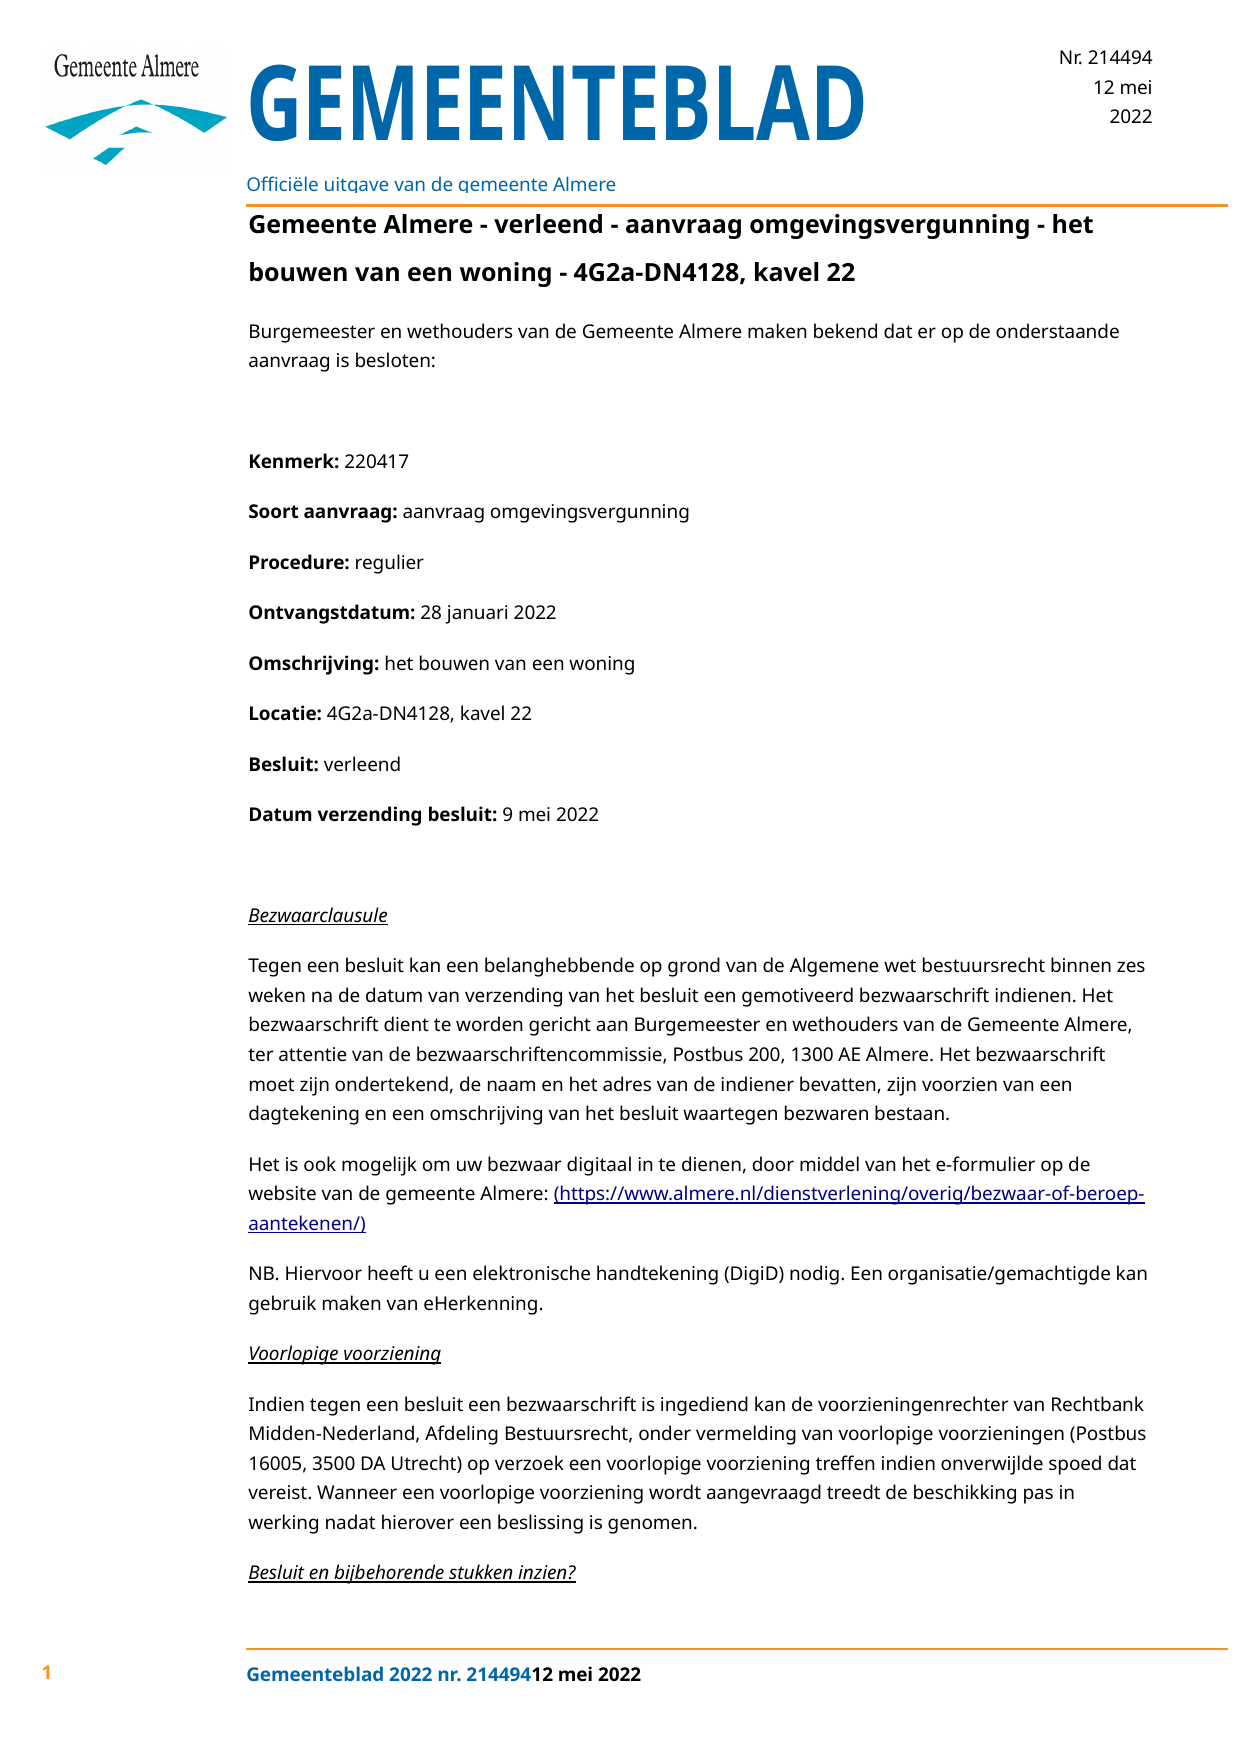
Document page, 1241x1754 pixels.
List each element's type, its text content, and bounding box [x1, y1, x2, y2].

text NB. Hiervoor heeft u een elektronische handtekening (DigiD) nodig. Een organisatie/gemachtigde kan gebruik maken van eHerkenning. [248, 1260, 1152, 1316]
text Burgemeester en wethouders van de Gemeente Almere maken bekend dat er op de onderstaande aanvraag is besloten: [248, 318, 1152, 373]
text Datum verzending besluit: 9 mei 2022 [248, 801, 1152, 827]
text Het is ook mogelijk om uw bezwaar digitaal in te dienen, door middel van het e-formulier op de website van de gemeente Almere: (https://www.almere.nl/dienstverlening/overig/bezwaar-of-beroep-aantekenen/) [248, 1151, 1152, 1236]
text Omschrijving: het bouwen van een woning [248, 650, 1152, 676]
text Kenmerk: 220417 [248, 448, 1152, 474]
text Besluit en bijbehorende stukken inzien? [248, 1559, 1152, 1585]
text Procedure: regulier [248, 549, 1152, 575]
text Soort aanvraag: aanvraag omgevingsvergunning [248, 499, 1152, 524]
text Indien tegen een besluit een bezwaarschrift is ingediend kan de voorzieningenrechter van Rechtbank Midden-Nederland, Afdeling Bestuursrecht, onder vermelding van voorlopige voorzieningen (Postbus 16005, 3500 DA Utrecht) op verzoek een voorlopige voorziening treffen indien onverwijlde spoed dat vereist. Wanneer een voorlopige voorziening wordt aangevraagd treedt de beschikking pas in werking nadat hierover een beslissing is genomen. [248, 1391, 1152, 1535]
picture [41, 47, 231, 172]
text Bezwaarclausule [248, 902, 1152, 928]
text Besluit: verleend [248, 751, 1152, 777]
text Gemeente Almere - verleend - aanvraag omgevingsvergunning - het bouwen van een woning - 4G2a-DN4128, kavel 22 [248, 207, 1152, 288]
text Voorlopige voorziening [248, 1340, 1152, 1366]
text Locatie: 4G2a-DN4128, kavel 22 [248, 700, 1152, 726]
text Tegen een besluit kan een belanghebbende op grond van de Algemene wet bestuursrecht binnen zes weken na de datum van verzending van het besluit een gemotiveerd bezwaarschrift indienen. Het bezwaarschrift dient te worden gericht aan Burgemeester en wethouders van de Gemeente Almere, ter attentie van de bezwaarschriftencommissie, Postbus 200, 1300 AE Almere. Het bezwaarschrift moet zijn ondertekend, de naam en het adres van de indiener bevatten, zijn voorzien van een dagtekening en een omschrijving van het besluit waartegen bezwaren bestaan. [248, 952, 1152, 1126]
text Ontvangstdatum: 28 januari 2022 [248, 599, 1152, 625]
